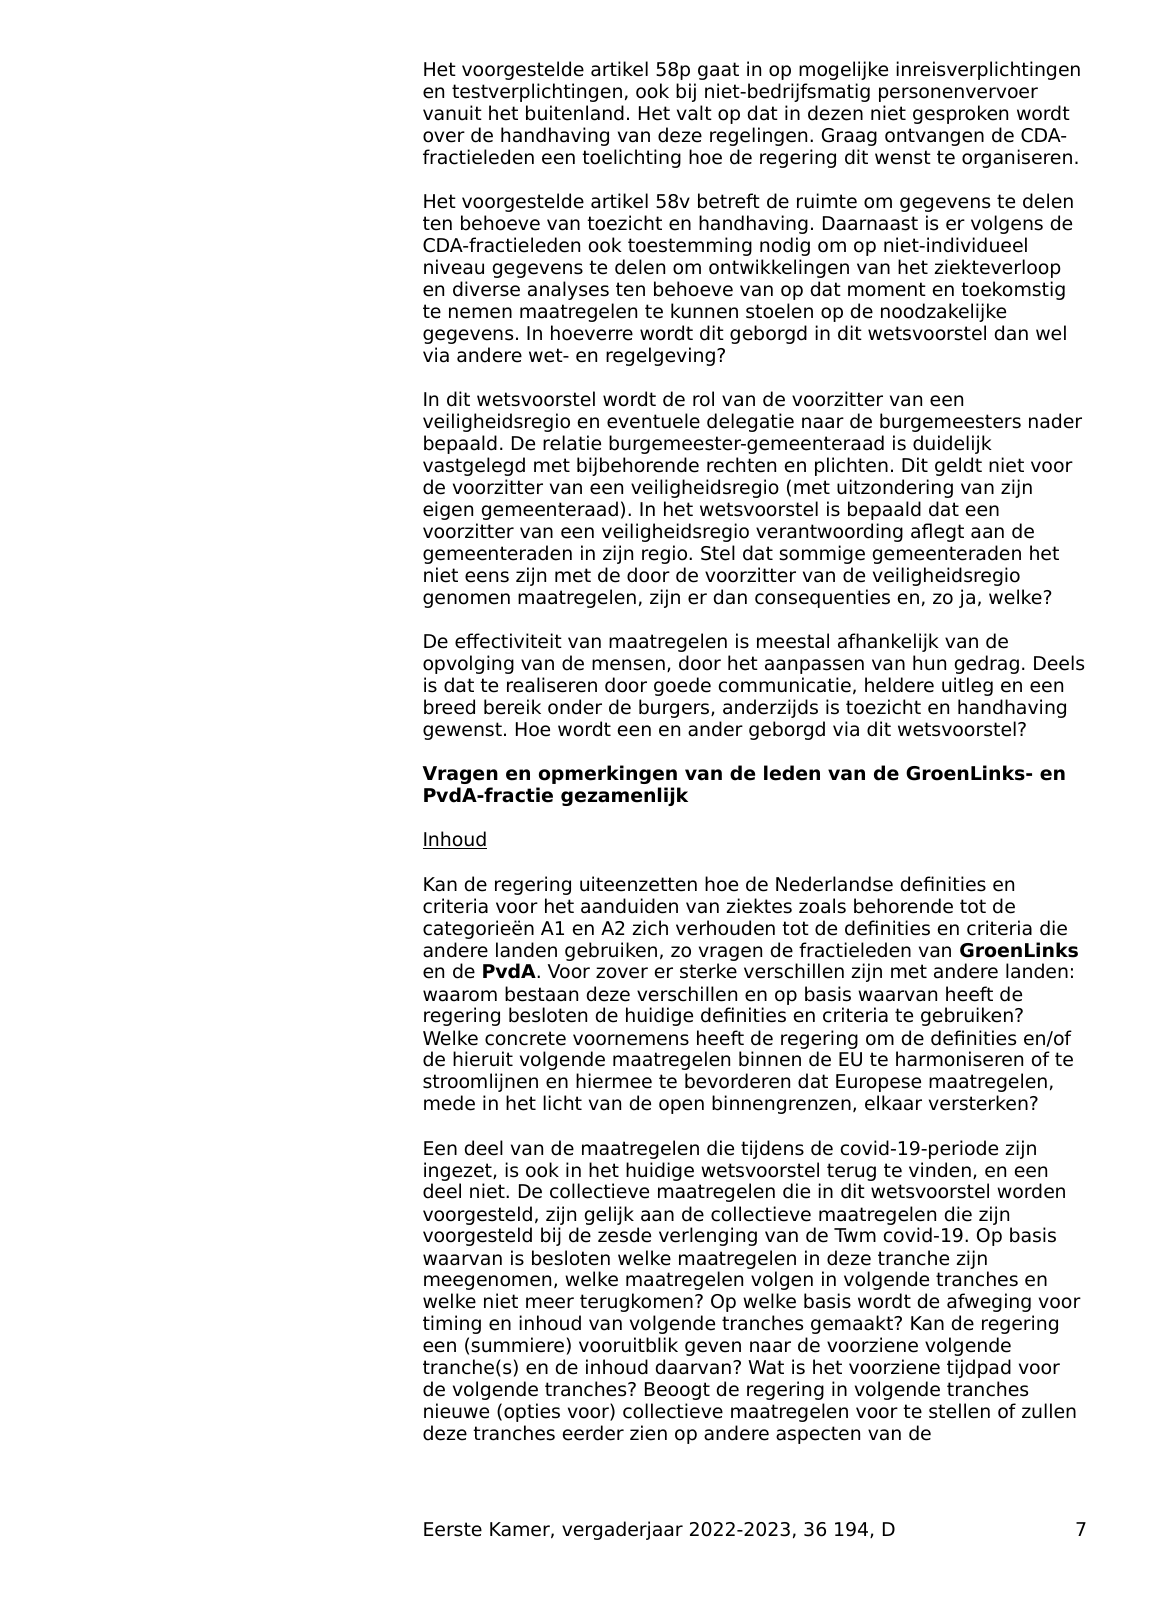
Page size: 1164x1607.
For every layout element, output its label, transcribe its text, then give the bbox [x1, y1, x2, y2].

text De effectiviteit van maatregelen is meestal afhankelijk van de opvolging van de mensen, door het aanpassen van hun gedrag. Deels is dat te realiseren door goede communicatie, heldere uitleg en een breed bereik onder de burgers, anderzijds is toezicht en handhaving gewenst. Hoe wordt een en ander geborgd via dit wetsvoorstel? [422, 631, 1087, 741]
subtitle Inhoud [422, 829, 1087, 851]
text Een deel van de maatregelen die tijdens de covid-19-periode zijn ingezet, is ook in het huidige wetsvoorstel terug te vinden, en een deel niet. De collectieve maatregelen die in dit wetsvoorstel worden voorgesteld, zijn gelijk aan de collectieve maatregelen die zijn voorgesteld bij de zesde verlenging van de Twm covid-19. Op basis waarvan is besloten welke maatregelen in deze tranche zijn meegenomen, welke maatregelen volgen in volgende tranches en welke niet meer terugkomen? Op welke basis wordt de afweging voor timing en inhoud van volgende tranches gemaakt? Kan de regering een (summiere) vooruitblik geven naar de voorziene volgende tranche(s) en de inhoud daarvan? Wat is het voorziene tijdpad voor de volgende tranches? Beoogt de regering in volgende tranches nieuwe (opties voor) collectieve maatregelen voor te stellen of zullen deze tranches eerder zien op andere aspecten van de [422, 1137, 1087, 1445]
text Kan de regering uiteenzetten hoe de Nederlandse definities en criteria voor het aanduiden van ziektes zoals behorende tot de categorieën A1 en A2 zich verhouden tot de definities en criteria die andere landen gebruiken, zo vragen de fractieleden van GroenLinks en de PvdA. Voor zover er sterke verschillen zijn met andere landen: waarom bestaan deze verschillen en op basis waarvan heeft de regering besloten de huidige definities en criteria te gebruiken? Welke concrete voornemens heeft de regering om de definities en/of de hieruit volgende maatregelen binnen de EU te harmoniseren of te stroomlijnen en hiermee te bevorderen dat Europese maatregelen, mede in het licht van de open binnengrenzen, elkaar versterken? [422, 873, 1087, 1115]
text Het voorgestelde artikel 58v betreft de ruimte om gegevens te delen ten behoeve van toezicht en handhaving. Daarnaast is er volgens de CDA-fractieleden ook toestemming nodig om op niet-individueel niveau gegevens te delen om ontwikkelingen van het ziekteverloop en diverse analyses ten behoeve van op dat moment en toekomstig te nemen maatregelen te kunnen stoelen op de noodzakelijke gegevens. In hoeverre wordt dit geborgd in dit wetsvoorstel dan wel via andere wet- en regelgeving? [422, 191, 1087, 367]
text In dit wetsvoorstel wordt de rol van de voorzitter van een veiligheidsregio en eventuele delegatie naar de burgemeesters nader bepaald. De relatie burgemeester-gemeenteraad is duidelijk vastgelegd met bijbehorende rechten en plichten. Dit geldt niet voor de voorzitter van een veiligheidsregio (met uitzondering van zijn eigen gemeenteraad). In het wetsvoorstel is bepaald dat een voorzitter van een veiligheidsregio verantwoording aflegt aan de gemeenteraden in zijn regio. Stel dat sommige gemeenteraden het niet eens zijn met de door de voorzitter van de veiligheidsregio genomen maatregelen, zijn er dan consequenties en, zo ja, welke? [422, 389, 1087, 609]
subtitle Vragen en opmerkingen van de leden van de GroenLinks- en PvdA-fractie gezamenlijk [422, 763, 1087, 807]
text Het voorgestelde artikel 58p gaat in op mogelijke inreisverplichtingen en testverplichtingen, ook bij niet-bedrijfsmatig personenvervoer vanuit het buitenland. Het valt op dat in dezen niet gesproken wordt over de handhaving van deze regelingen. Graag ontvangen de CDA-fractieleden een toelichting hoe de regering dit wenst te organiseren. [422, 59, 1087, 169]
